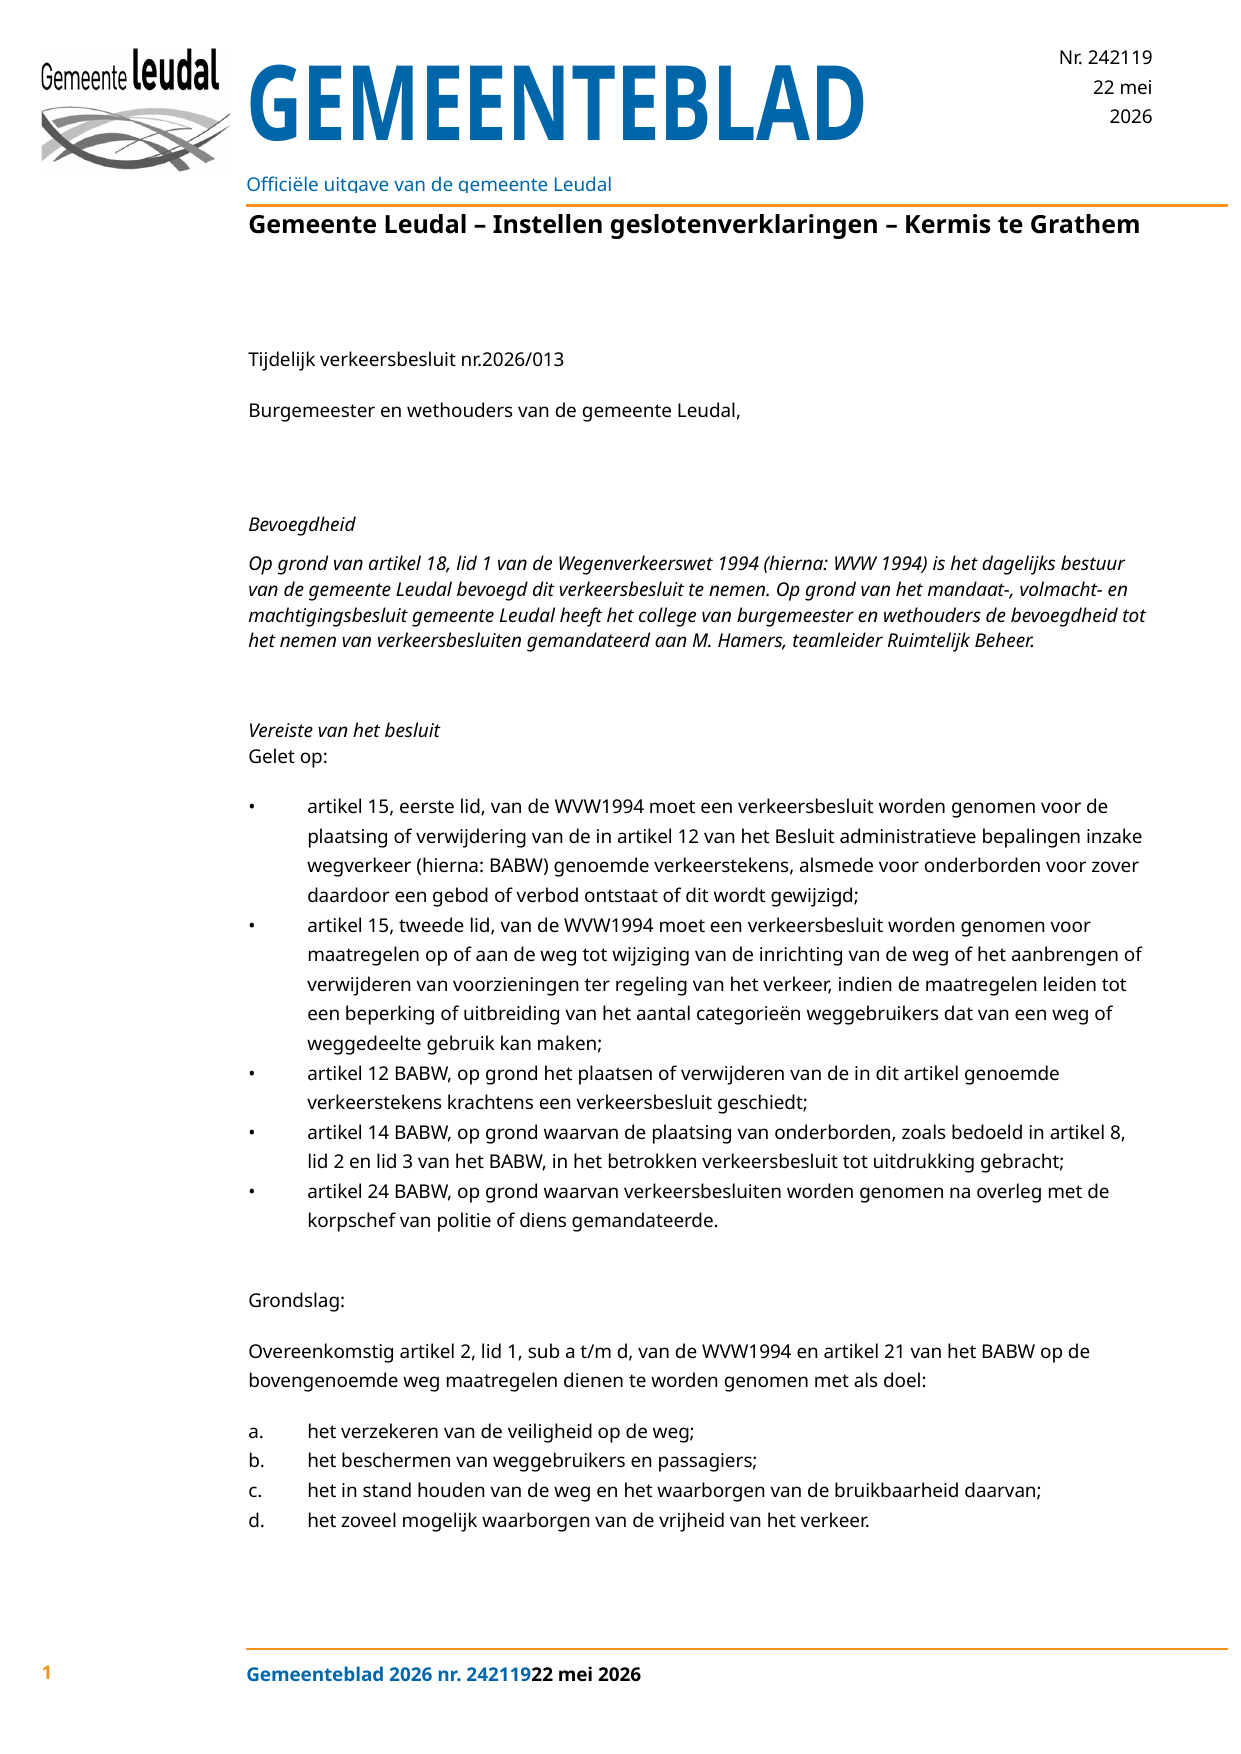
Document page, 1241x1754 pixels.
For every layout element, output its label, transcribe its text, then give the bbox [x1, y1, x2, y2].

list het verzekeren van de veiligheid op de weg; [248, 1418, 1152, 1444]
list artikel 24 BABW, op grond waarvan verkeersbesluiten worden genomen na overleg met de korpschef van politie of diens gemandateerde. [248, 1178, 1152, 1233]
text Gelet op: [248, 743, 1152, 769]
picture [41, 47, 231, 172]
list artikel 14 BABW, op grond waarvan de plaatsing van onderborden, zoals bedoeld in artikel 8, lid 2 en lid 3 van het BABW, in het betrokken verkeersbesluit tot uitdrukking gebracht; [248, 1119, 1152, 1174]
list artikel 15, tweede lid, van de WVW1994 moet een verkeersbesluit worden genomen voor maatregelen op of aan de weg tot wijziging van de inrichting van de weg of het aanbrengen of verwijderen van voorzieningen ter regeling van het verkeer, indien de maatregelen leiden tot een beperking of uitbreiding van het aantal categorieën weggebruikers dat van een weg of weggedeelte gebruik kan maken; [248, 912, 1152, 1056]
text Burgemeester en wethouders van de gemeente Leudal, [248, 397, 1152, 423]
list het zoveel mogelijk waarborgen van de vrijheid van het verkeer. [248, 1507, 1152, 1533]
text Vereiste van het besluit [248, 717, 1152, 743]
text Tijdelijk verkeersbesluit nr.2026/013 [248, 346, 1152, 372]
list artikel 15, eerste lid, van de WVW1994 moet een verkeersbesluit worden genomen voor de plaatsing of verwijdering van de in artikel 12 van het Besluit administratieve bepalingen inzake wegverkeer (hierna: BABW) genoemde verkeerstekens, alsmede voor onderborden voor zover daardoor een gebod of verbod ontstaat of dit wordt gewijzigd; [248, 793, 1152, 908]
text Bevoegdheid [248, 511, 1152, 537]
list het in stand houden van de weg en het waarborgen van de bruikbaarheid daarvan; [248, 1477, 1152, 1503]
text Op grond van artikel 18, lid 1 van de Wegenverkeerswet 1994 (hierna: WVW 1994) is het dagelijks bestuur van de gemeente Leudal bevoegd dit verkeersbesluit te nemen. Op grond van het mandaat-, volmacht- en machtigingsbesluit gemeente Leudal heeft het college van burgemeester en wethouders de bevoegdheid tot het nemen van verkeersbesluiten gemandateerd aan M. Hamers, teamleider Ruimtelijk Beheer. [248, 551, 1152, 653]
text Grondslag: [248, 1288, 1152, 1313]
text Overeenkomstig artikel 2, lid 1, sub a t/m d, van de WVW1994 en artikel 21 van het BABW op de bovengenoemde weg maatregelen dienen te worden genomen met als doel: [248, 1338, 1152, 1393]
list artikel 12 BABW, op grond het plaatsen of verwijderen van de in dit artikel genoemde verkeerstekens krachtens een verkeersbesluit geschiedt; [248, 1060, 1152, 1115]
list het beschermen van weggebruikers en passagiers; [248, 1448, 1152, 1473]
text Gemeente Leudal – Instellen geslotenverklaringen – Kermis te Grathem [248, 207, 1152, 241]
